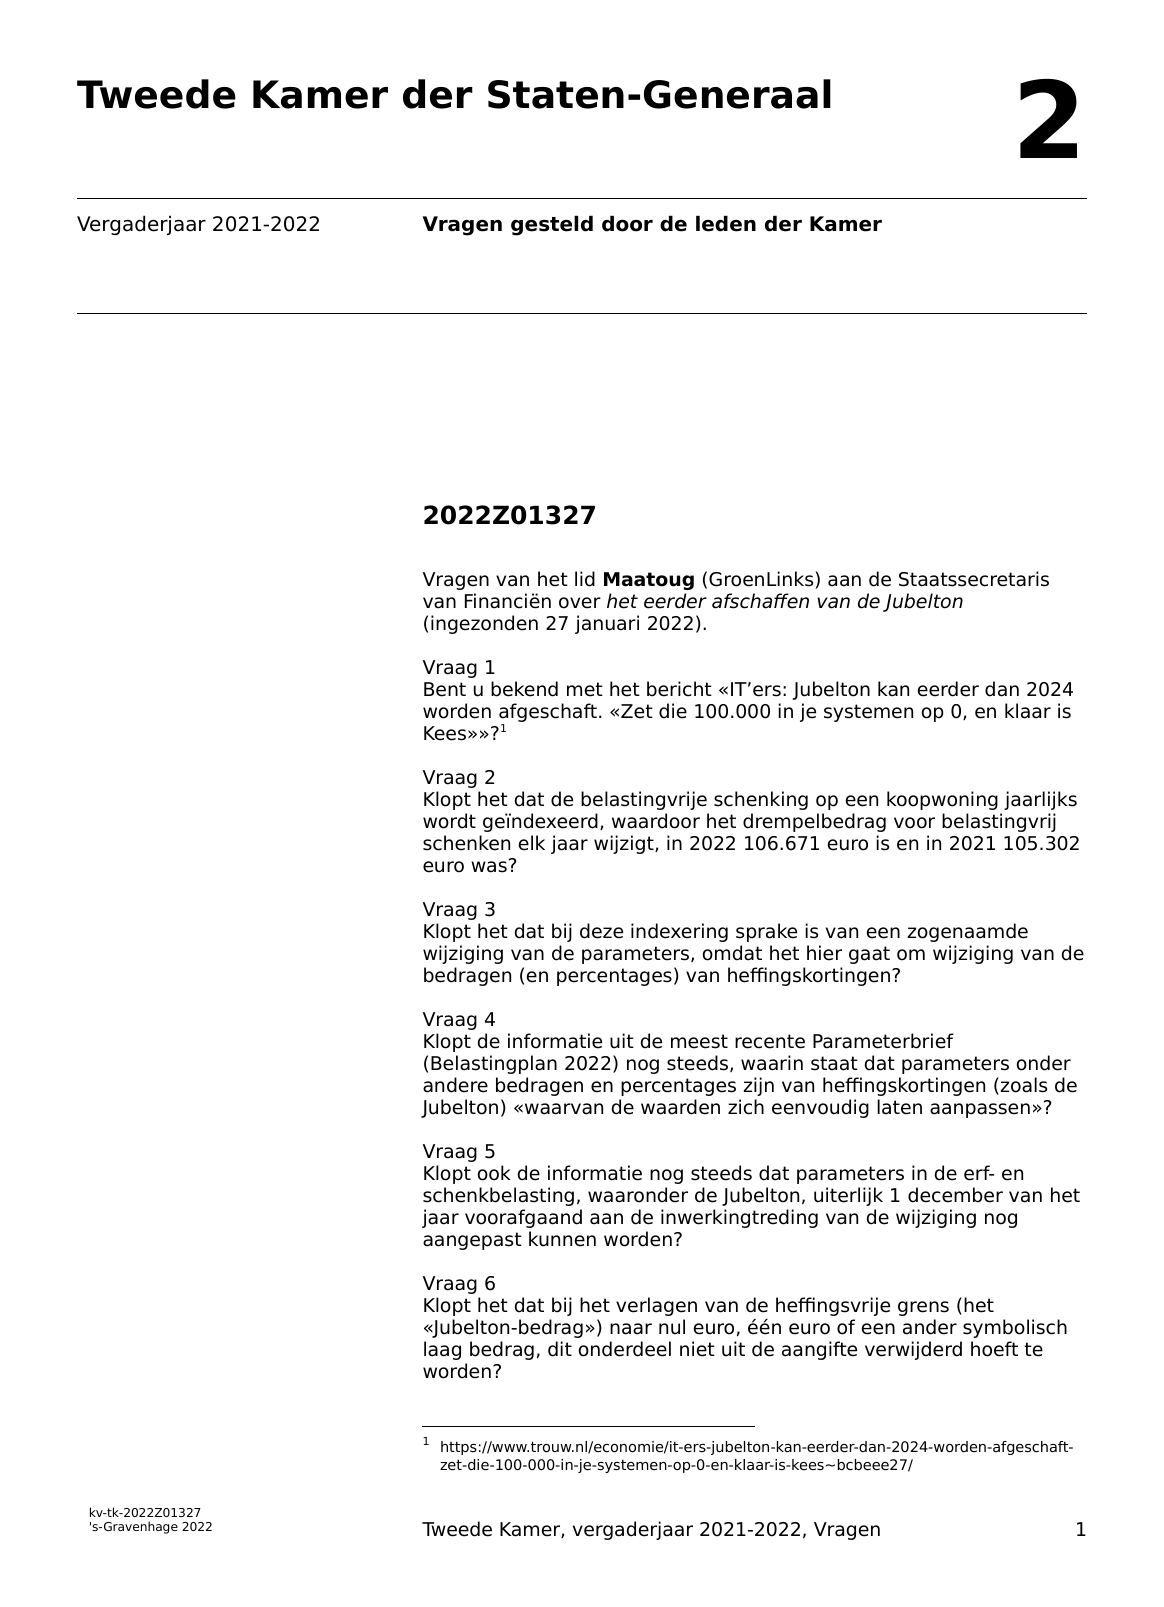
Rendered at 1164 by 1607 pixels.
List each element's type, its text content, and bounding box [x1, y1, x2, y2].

text Vraag 3 [422, 899, 1087, 921]
text Klopt het dat bij het verlagen van de heffingsvrije grens (het «Jubelton-bedrag») naar nul euro, één euro of een ander symbolisch laag bedrag, dit onderdeel niet uit de aangifte verwijderd hoeft te worden? [422, 1295, 1087, 1383]
table_cell Vergaderjaar 2021-2022 [77, 199, 422, 313]
text 's-Gravenhage 2022 [88, 1520, 323, 1534]
text Klopt de informatie uit de meest recente Parameterbrief (Belastingplan 2022) nog steeds, waarin staat dat parameters onder andere bedragen en percentages zijn van heffingskortingen (zoals de Jubelton) «waarvan de waarden zich eenvoudig laten aanpassen»? [422, 1031, 1087, 1119]
text Vraag 5 [422, 1141, 1087, 1163]
text Vraag 1 [422, 657, 1087, 679]
text Bent u bekend met het bericht «IT’ers: Jubelton kan eerder dan 2024 worden afgeschaft. «Zet die 100.000 in je systemen op 0, en klaar is Kees»»? [422, 679, 1087, 745]
table_header Tweede Kamer der Staten-Generaal [77, 59, 886, 198]
table_cell Vragen gesteld door de leden der Kamer [422, 199, 1087, 313]
text kv-tk-2022Z01327 [88, 1506, 323, 1520]
text Vraag 6 [422, 1273, 1087, 1295]
table_header 2 [886, 59, 1087, 198]
text Vraag 4 [422, 1009, 1087, 1031]
text Klopt het dat de belastingvrije schenking op een koopwoning jaarlijks wordt geïndexeerd, waardoor het drempelbedrag voor belastingvrij schenken elk jaar wijzigt, in 2022 106.671 euro is en in 2021 105.302 euro was? [422, 789, 1087, 877]
text Vragen van het lid Maatoug (GroenLinks) aan de Staatssecretaris van Financiën over het eerder afschaffen van de Jubelton (ingezonden 27 januari 2022). [422, 569, 1087, 635]
text Vraag 2 [422, 767, 1087, 789]
text Klopt het dat bij deze indexering sprake is van een zogenaamde wijziging van de parameters, omdat het hier gaat om wijziging van de bedragen (en percentages) van heffingskortingen? [422, 921, 1087, 987]
text Klopt ook de informatie nog steeds dat parameters in de erf- en schenkbelasting, waaronder de Jubelton, uiterlijk 1 december van het jaar voorafgaand aan de inwerkingtreding van de wijziging nog aangepast kunnen worden? [422, 1163, 1087, 1251]
text 2022Z01327 [422, 501, 1087, 531]
text https://www.trouw.nl/economie/it-ers-jubelton-kan-eerder-dan-2024-worden-afgeschaft-zet-die-100-000-in-je-systemen-op-0-en-klaar-is-kees~bcbeee27/ [422, 1435, 1087, 1474]
